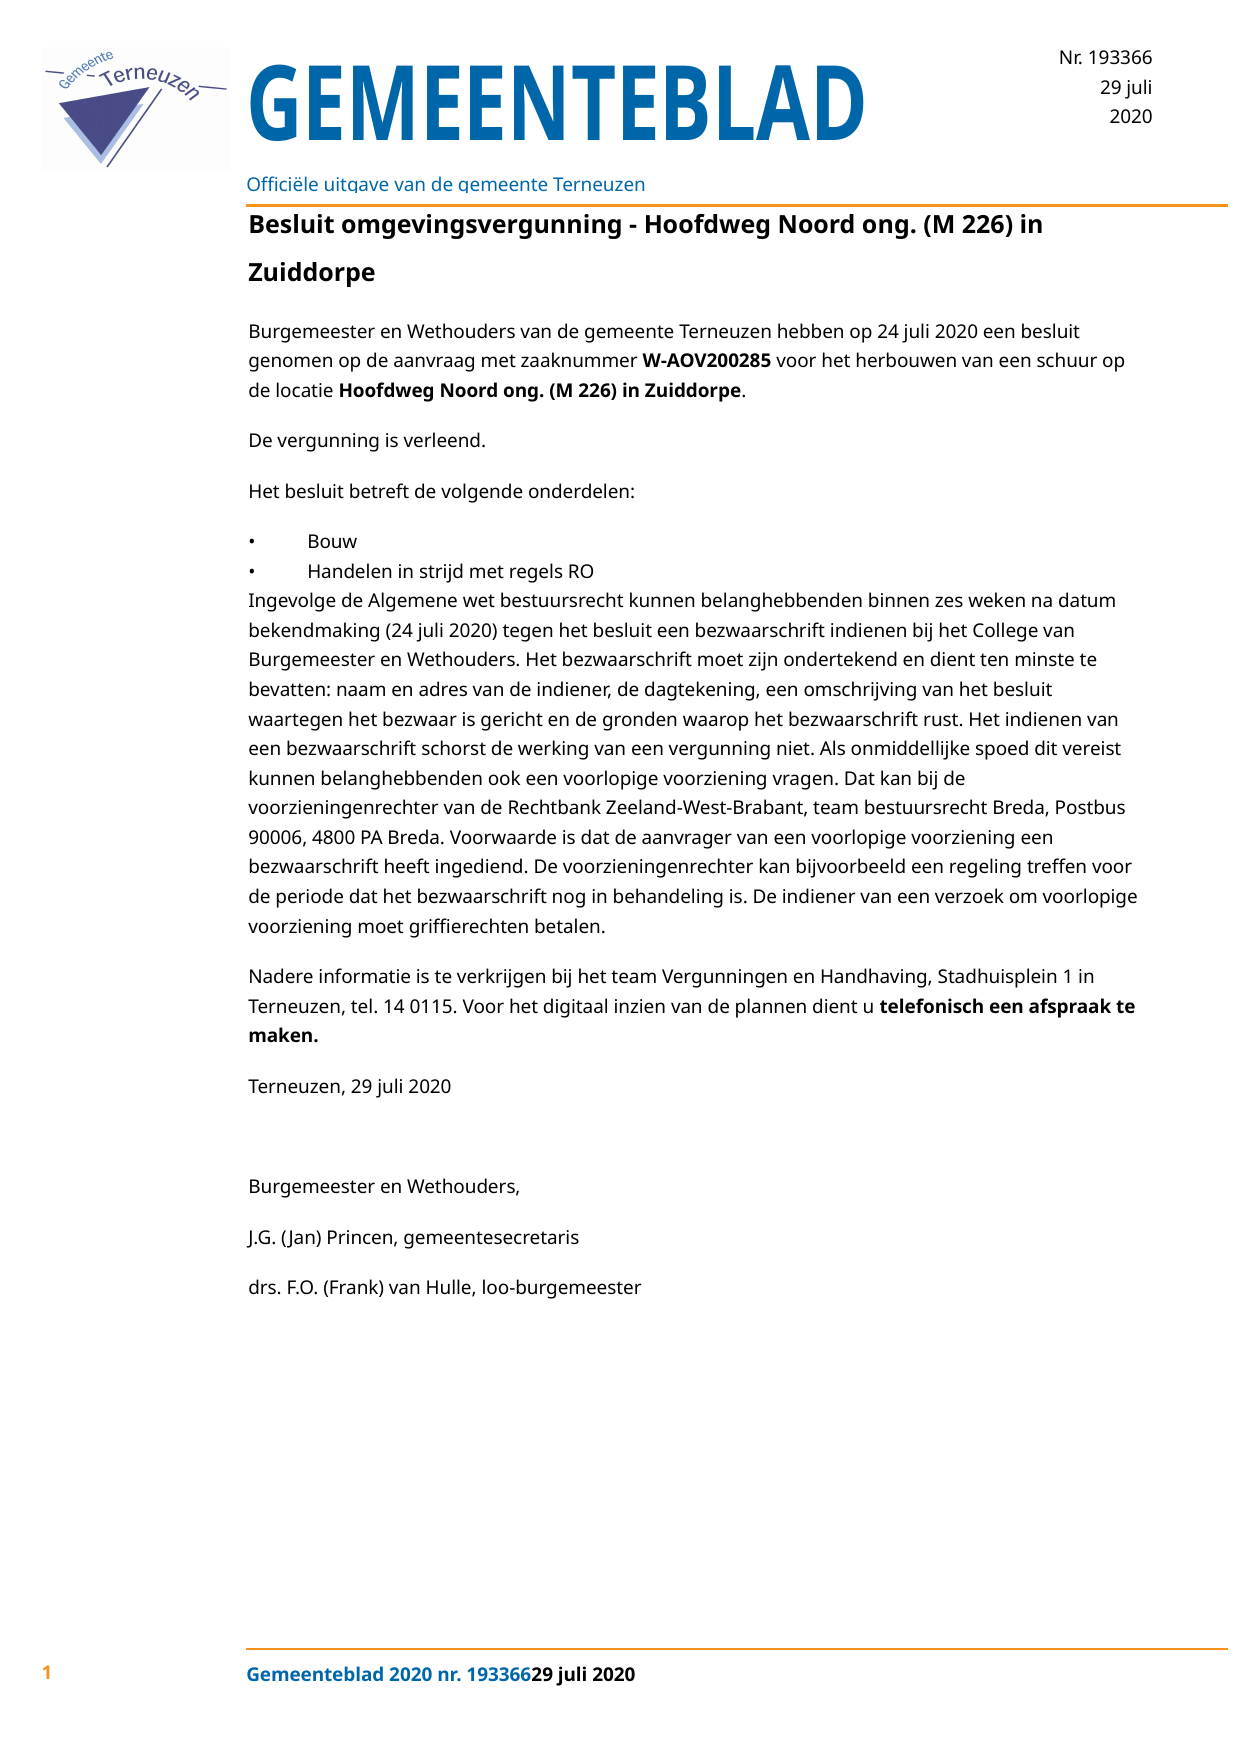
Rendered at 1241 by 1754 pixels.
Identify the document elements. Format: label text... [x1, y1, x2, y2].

list Handelen in strijd met regels RO [248, 558, 1152, 584]
text Het besluit betreft de volgende onderdelen: [248, 478, 1152, 504]
text Besluit omgevingsvergunning - Hoofdweg Noord ong. (M 226) in Zuiddorpe [248, 207, 1152, 288]
text drs. F.O. (Frank) van Hulle, loo-burgemeester [248, 1274, 1152, 1300]
text Burgemeester en Wethouders van de gemeente Terneuzen hebben op 24 juli 2020 een besluit genomen op de aanvraag met zaaknummer W-AOV200285 voor het herbouwen van een schuur op de locatie Hoofdweg Noord ong. (M 226) in Zuiddorpe. [248, 318, 1152, 403]
text Burgemeester en Wethouders, [248, 1174, 1152, 1199]
text Nadere informatie is te verkrijgen bij het team Vergunningen en Handhaving, Stadhuisplein 1 in Terneuzen, tel. 14 0115. Voor het digitaal inzien van de plannen dient u telefonisch een afspraak te maken. [248, 963, 1152, 1048]
text De vergunning is verleend. [248, 427, 1152, 453]
picture [41, 47, 231, 172]
list Bouw [248, 528, 1152, 554]
text J.G. (Jan) Princen, gemeentesecretaris [248, 1224, 1152, 1250]
text Ingevolge de Algemene wet bestuursrecht kunnen belanghebbenden binnen zes weken na datum bekendmaking (24 juli 2020) tegen het besluit een bezwaarschrift indienen bij het College van Burgemeester en Wethouders. Het bezwaarschrift moet zijn ondertekend en dient ten minste te bevatten: naam en adres van de indiener, de dagtekening, een omschrijving van het besluit waartegen het bezwaar is gericht en de gronden waarop het bezwaarschrift rust. Het indienen van een bezwaarschrift schorst de werking van een vergunning niet. Als onmiddellijke spoed dit vereist kunnen belanghebbenden ook een voorlopige voorziening vragen. Dat kan bij de voorzieningenrechter van de Rechtbank Zeeland-West-Brabant, team bestuursrecht Breda, Postbus 90006, 4800 PA Breda. Voorwaarde is dat de aanvrager van een voorlopige voorziening een bezwaarschrift heeft ingediend. De voorzieningenrechter kan bijvoorbeeld een regeling treffen voor de periode dat het bezwaarschrift nog in behandeling is. De indiener van een verzoek om voorlopige voorziening moet griffierechten betalen. [248, 587, 1152, 939]
text Terneuzen, 29 juli 2020 [248, 1073, 1152, 1099]
